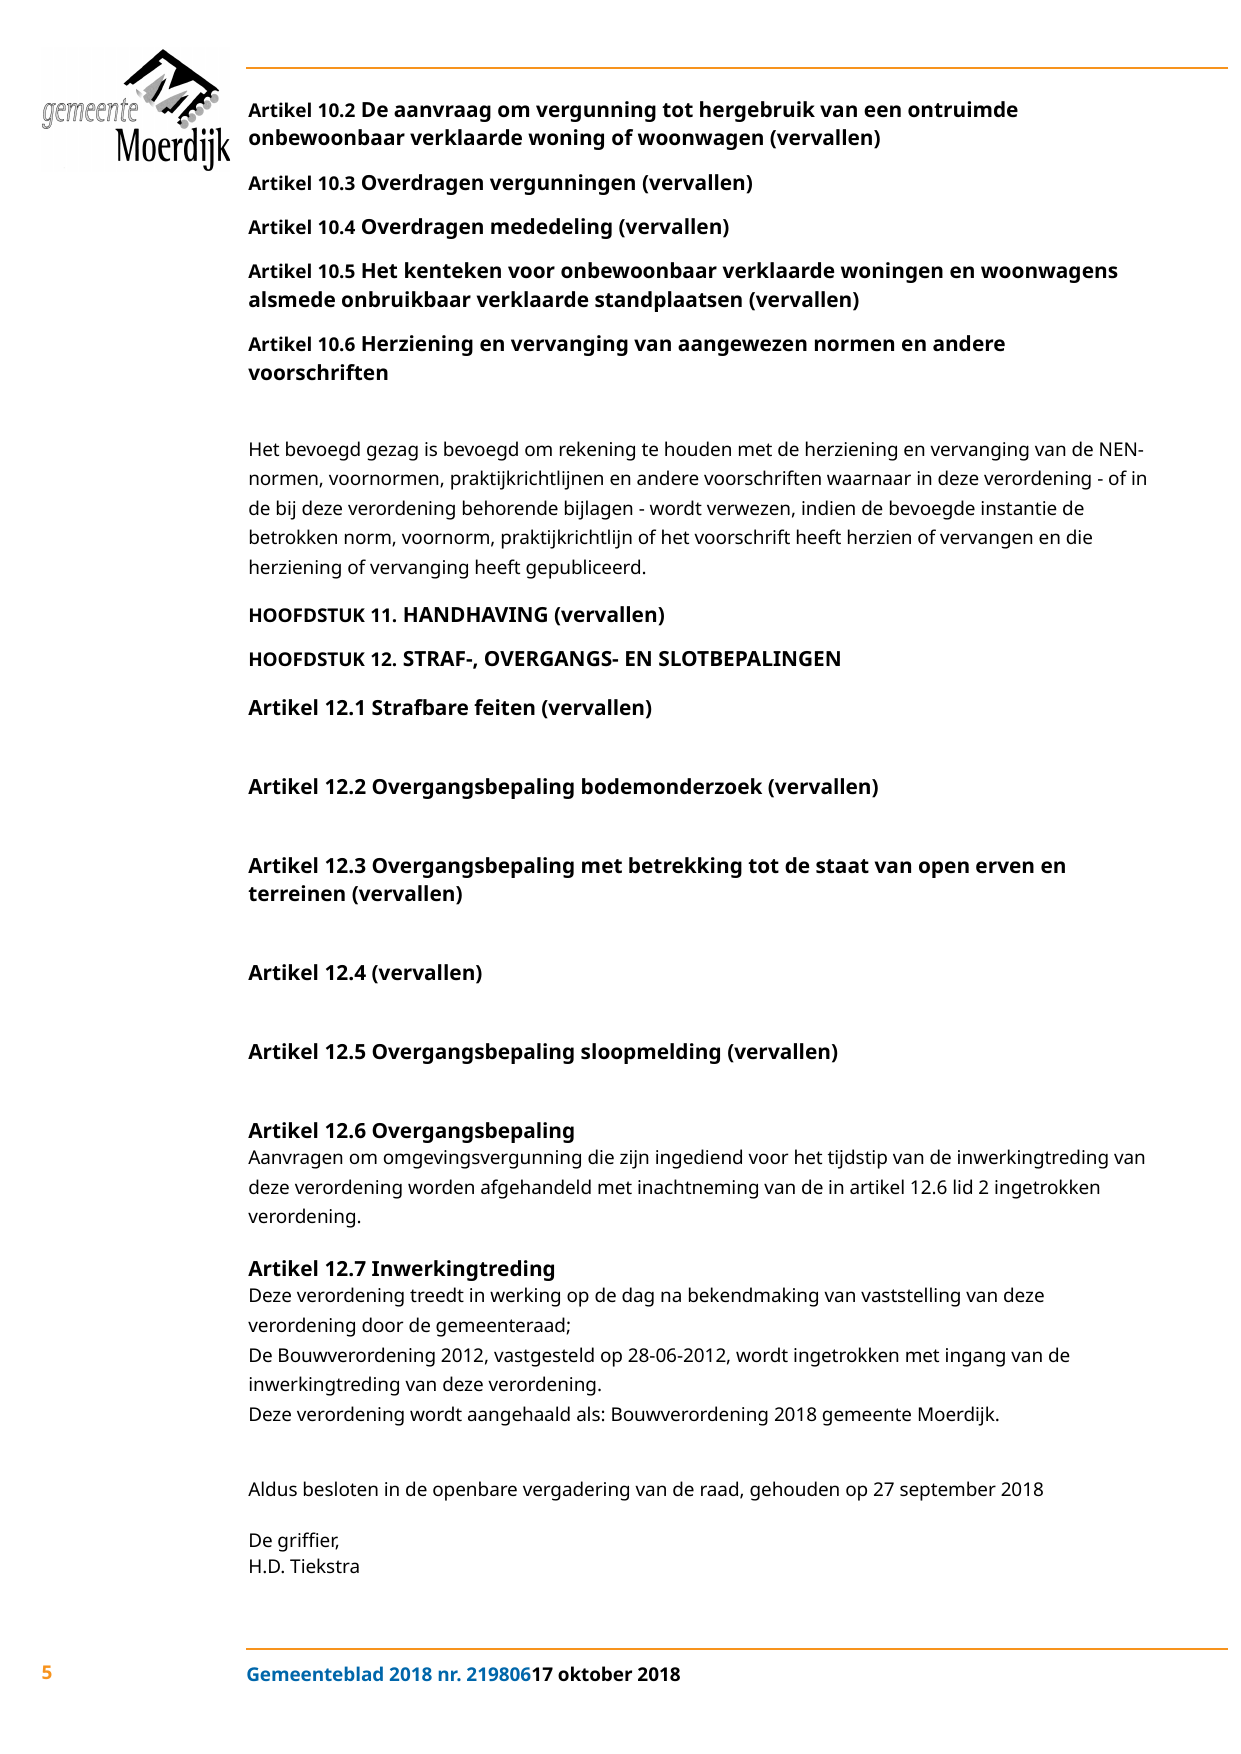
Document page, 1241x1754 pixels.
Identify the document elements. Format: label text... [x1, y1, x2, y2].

text De Bouwverordening 2012, vastgesteld op 28-06-2012, wordt ingetrokken met ingang van de inwerkingtreding van deze verordening. [248, 1342, 1152, 1397]
text Artikel 10.5 Het kenteken voor onbewoonbaar verklaarde woningen en woonwagens alsmede onbruikbaar verklaarde standplaatsen (vervallen) [248, 257, 1152, 313]
text Artikel 10.6 Herziening en vervanging van aangewezen normen en andere voorschriften [248, 329, 1152, 386]
text Artikel 12.5 Overgangsbepaling sloopmelding (vervallen) [248, 1037, 1152, 1066]
text Het bevoegd gezag is bevoegd om rekening te houden met de herziening en vervanging van de NEN-normen, voornormen, praktijkrichtlijnen en andere voorschriften waarnaar in deze verordening - of in de bij deze verordening behorende bijlagen - wordt verwezen, indien de bevoegde instantie de betrokken norm, voornorm, praktijkrichtlijn of het voorschrift heeft herzien of vervangen en die herziening of vervanging heeft gepubliceerd. [248, 436, 1152, 580]
text HOOFDSTUK 12. STRAF-, OVERGANGS- EN SLOTBEPALINGEN [248, 644, 1152, 673]
text De griffier, [248, 1528, 1152, 1553]
text Artikel 10.2 De aanvraag om vergunning tot hergebruik van een ontruimde onbewoonbaar verklaarde woning of woonwagen (vervallen) [248, 95, 1152, 152]
text HOOFDSTUK 11. HANDHAVING (vervallen) [248, 600, 1152, 628]
text Artikel 12.7 Inwerkingtreding [248, 1254, 1152, 1283]
text Artikel 12.6 Overgangsbepaling [248, 1116, 1152, 1144]
text Artikel 12.2 Overgangsbepaling bodemonderzoek (vervallen) [248, 772, 1152, 801]
text Artikel 12.3 Overgangsbepaling met betrekking tot de staat van open erven en terreinen (vervallen) [248, 851, 1152, 908]
text Artikel 12.4 (vervallen) [248, 958, 1152, 987]
picture [41, 47, 231, 172]
text Artikel 12.1 Strafbare feiten (vervallen) [248, 693, 1152, 722]
text Aanvragen om omgevingsvergunning die zijn ingediend voor het tijdstip van de inwerkingtreding van deze verordening worden afgehandeld met inachtneming van de in artikel 12.6 lid 2 ingetrokken verordening. [248, 1144, 1152, 1229]
text H.D. Tiekstra [248, 1553, 1152, 1579]
text Deze verordening wordt aangehaald als: Bouwverordening 2018 gemeente Moerdijk. [248, 1401, 1152, 1427]
text Artikel 10.4 Overdragen mededeling (vervallen) [248, 212, 1152, 241]
text Artikel 10.3 Overdragen vergunningen (vervallen) [248, 168, 1152, 196]
text Deze verordening treedt in werking op de dag na bekendmaking van vaststelling van deze verordening door de gemeenteraad; [248, 1283, 1152, 1338]
text Aldus besloten in de openbare vergadering van de raad, gehouden op 27 september 2018 [248, 1476, 1152, 1502]
